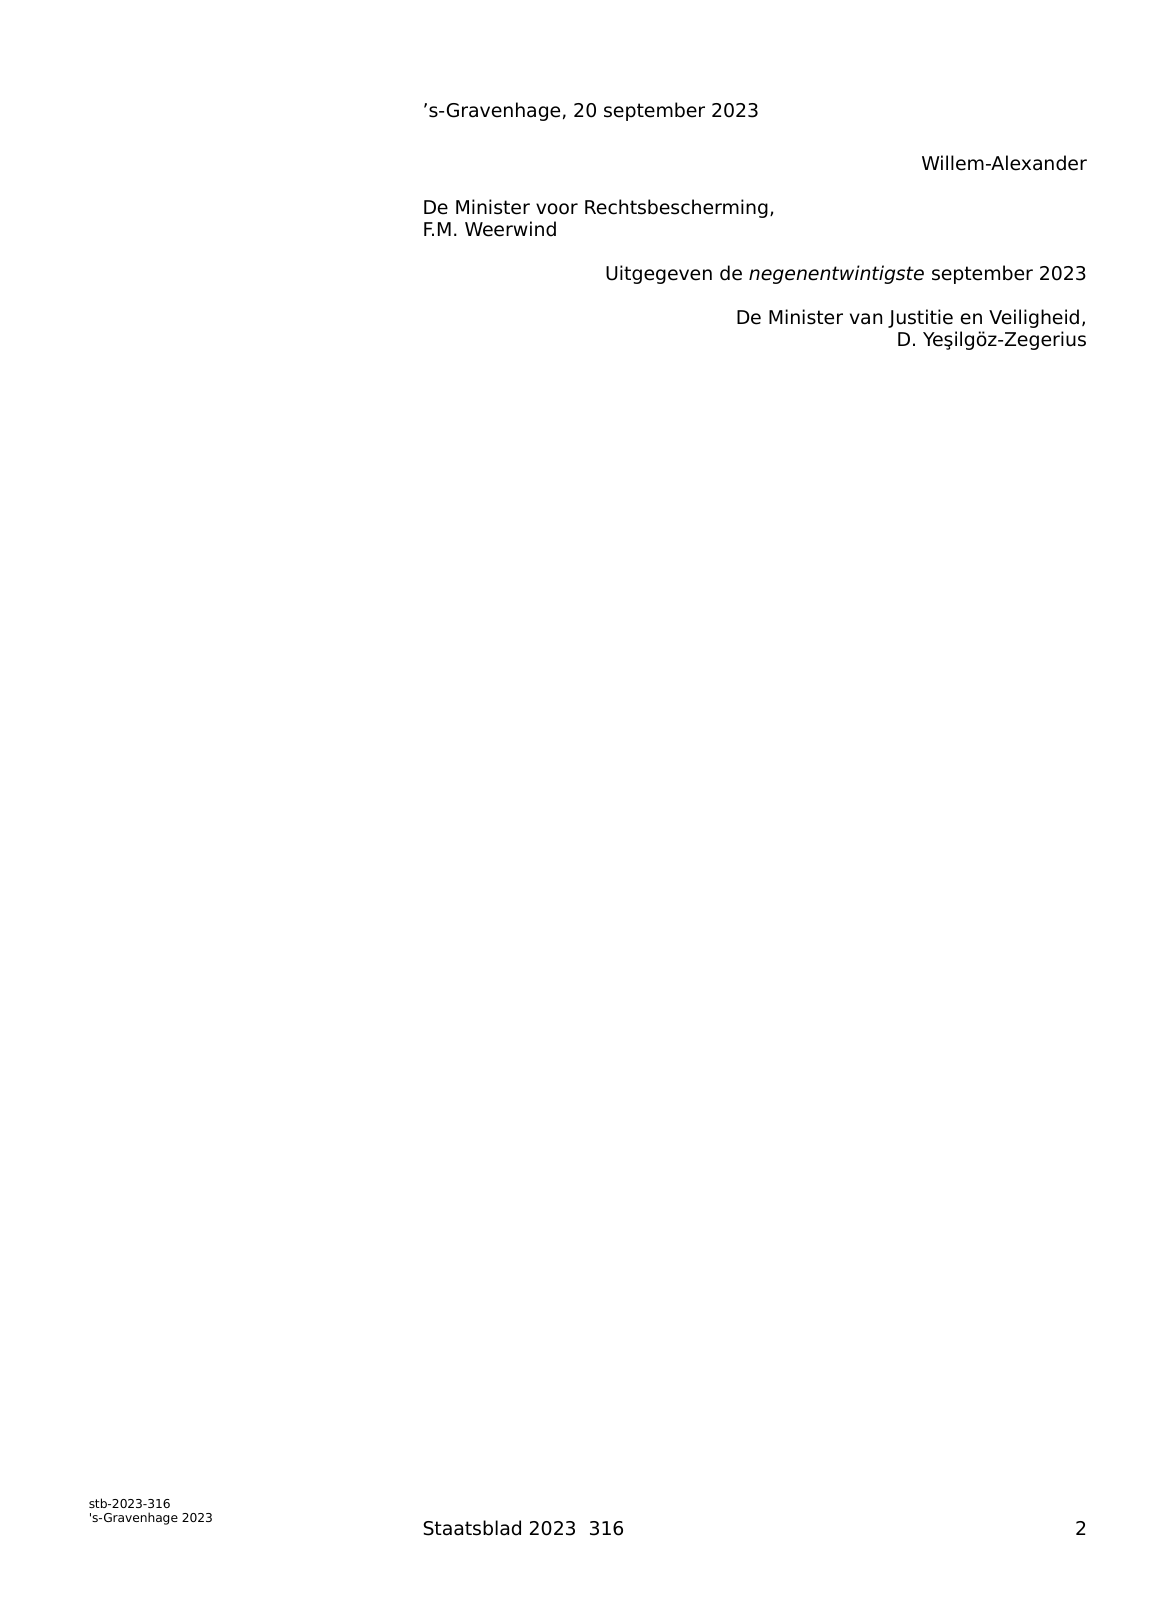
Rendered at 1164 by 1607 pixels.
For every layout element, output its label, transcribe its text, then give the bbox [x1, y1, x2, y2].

text Willem-Alexander [422, 152, 1087, 174]
text Uitgegeven de negenentwintigste september 2023 [422, 263, 1087, 285]
text De Minister van Justitie en Veiligheid, D. Yeşilgöz-Zegerius [422, 307, 1087, 351]
text ’s-Gravenhage, 20 september 2023 [422, 100, 1087, 122]
text De Minister voor Rechtsbescherming, F.M. Weerwind [422, 197, 1087, 241]
text 's-Gravenhage 2023 [88, 1511, 323, 1525]
text stb-2023-316 [88, 1497, 323, 1511]
